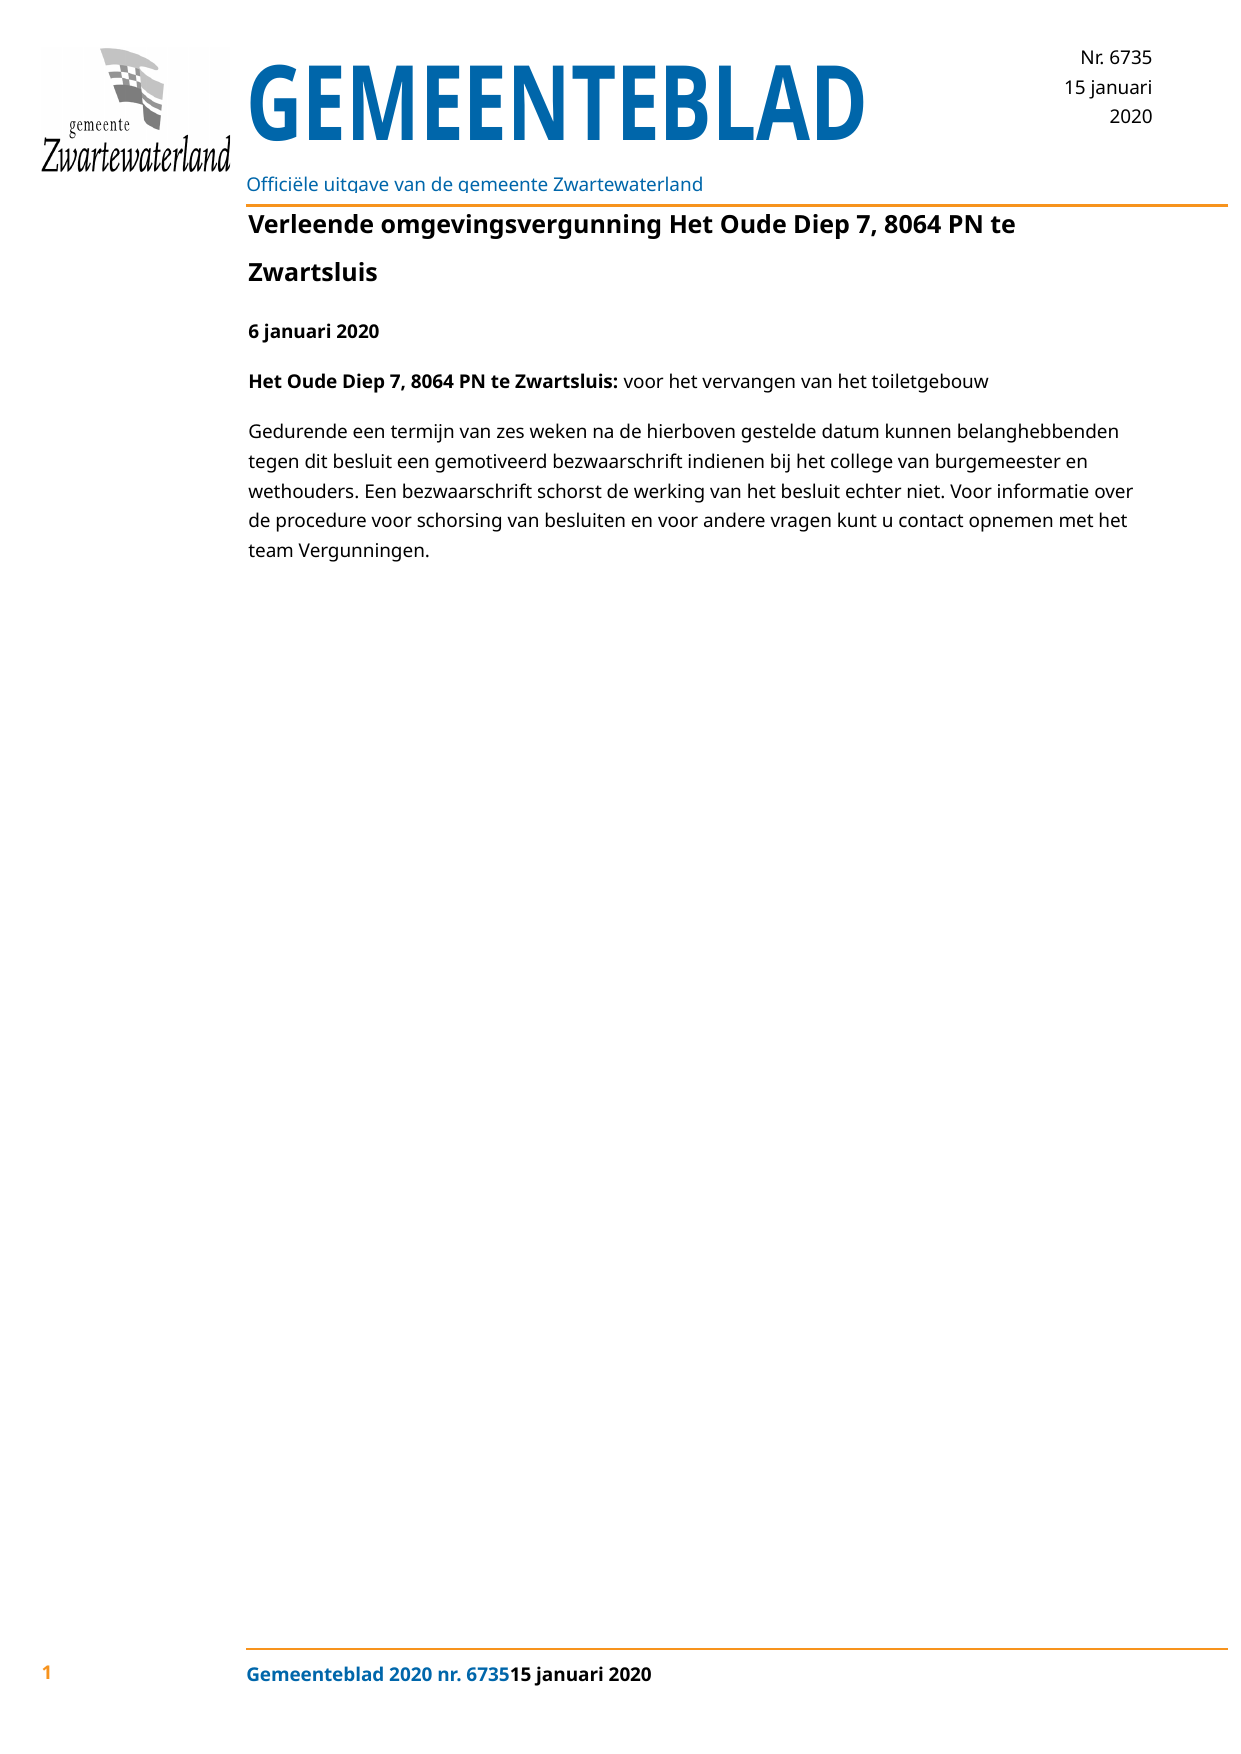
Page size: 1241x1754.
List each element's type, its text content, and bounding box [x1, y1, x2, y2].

text Gedurende een termijn van zes weken na de hierboven gestelde datum kunnen belanghebbenden tegen dit besluit een gemotiveerd bezwaarschrift indienen bij het college van burgemeester en wethouders. Een bezwaarschrift schorst de werking van het besluit echter niet. Voor informatie over de procedure voor schorsing van besluiten en voor andere vragen kunt u contact opnemen met het team Vergunningen. [248, 419, 1152, 563]
text Verleende omgevingsvergunning Het Oude Diep 7, 8064 PN te Zwartsluis [248, 207, 1152, 288]
text 6 januari 2020 [248, 318, 1152, 344]
picture [41, 47, 231, 172]
text Het Oude Diep 7, 8064 PN te Zwartsluis: voor het vervangen van het toiletgebouw [248, 368, 1152, 394]
